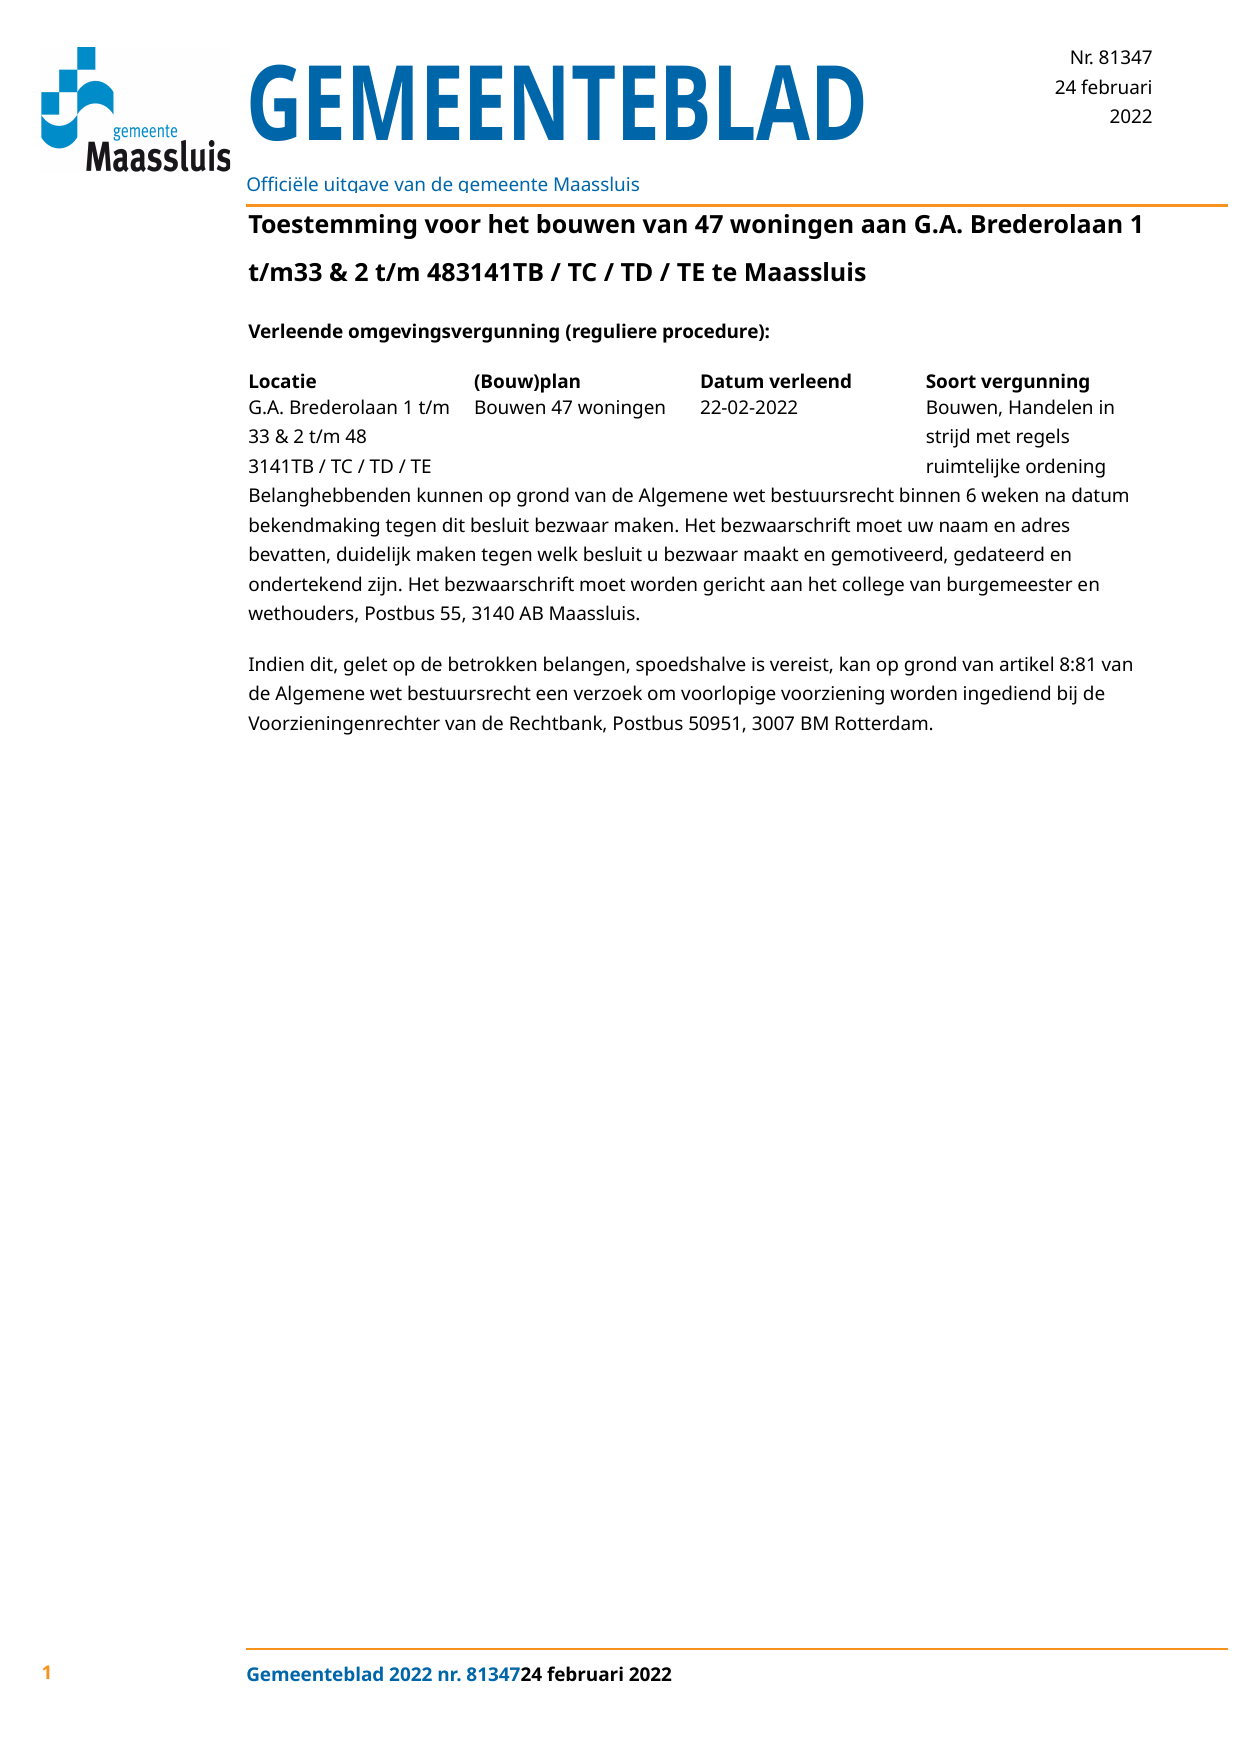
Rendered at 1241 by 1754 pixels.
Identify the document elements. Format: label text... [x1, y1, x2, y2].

table_cell Bouwen 47 woningen [474, 394, 700, 479]
text Belanghebbenden kunnen op grond van de Algemene wet bestuursrecht binnen 6 weken na datum bekendmaking tegen dit besluit bezwaar maken. Het bezwaarschrift moet uw naam en adres bevatten, duidelijk maken tegen welk besluit u bezwaar maakt en gemotiveerd, gedateerd en ondertekend zijn. Het bezwaarschrift moet worden gericht aan het college van burgemeester en wethouders, Postbus 55, 3140 AB Maassluis. [248, 482, 1152, 626]
table_header (Bouw)plan [474, 369, 700, 394]
text Indien dit, gelet op de betrokken belangen, spoedshalve is vereist, kan op grond van artikel 8:81 van de Algemene wet bestuursrecht een verzoek om voorlopige voorziening worden ingediend bij de Voorzieningenrechter van de Rechtbank, Postbus 50951, 3007 BM Rotterdam. [248, 651, 1152, 736]
table_header Soort vergunning [926, 369, 1152, 394]
text Toestemming voor het bouwen van 47 woningen aan G.A. Brederolaan 1 t/m33 & 2 t/m 483141TB / TC / TD / TE te Maassluis [248, 207, 1152, 288]
table_cell Bouwen, Handelen in strijd met regels ruimtelijke ordening [926, 394, 1152, 479]
picture [41, 47, 231, 172]
table_cell G.A. Brederolaan 1 t/m 33 & 2 t/m 48 3141TB / TC / TD / TE [248, 394, 474, 479]
table_cell 22-02-2022 [700, 394, 926, 479]
picture [41, 47, 77, 92]
text Verleende omgevingsvergunning (reguliere procedure): [248, 318, 1152, 344]
table_header Locatie [248, 369, 474, 394]
table_header Datum verleend [700, 369, 926, 394]
